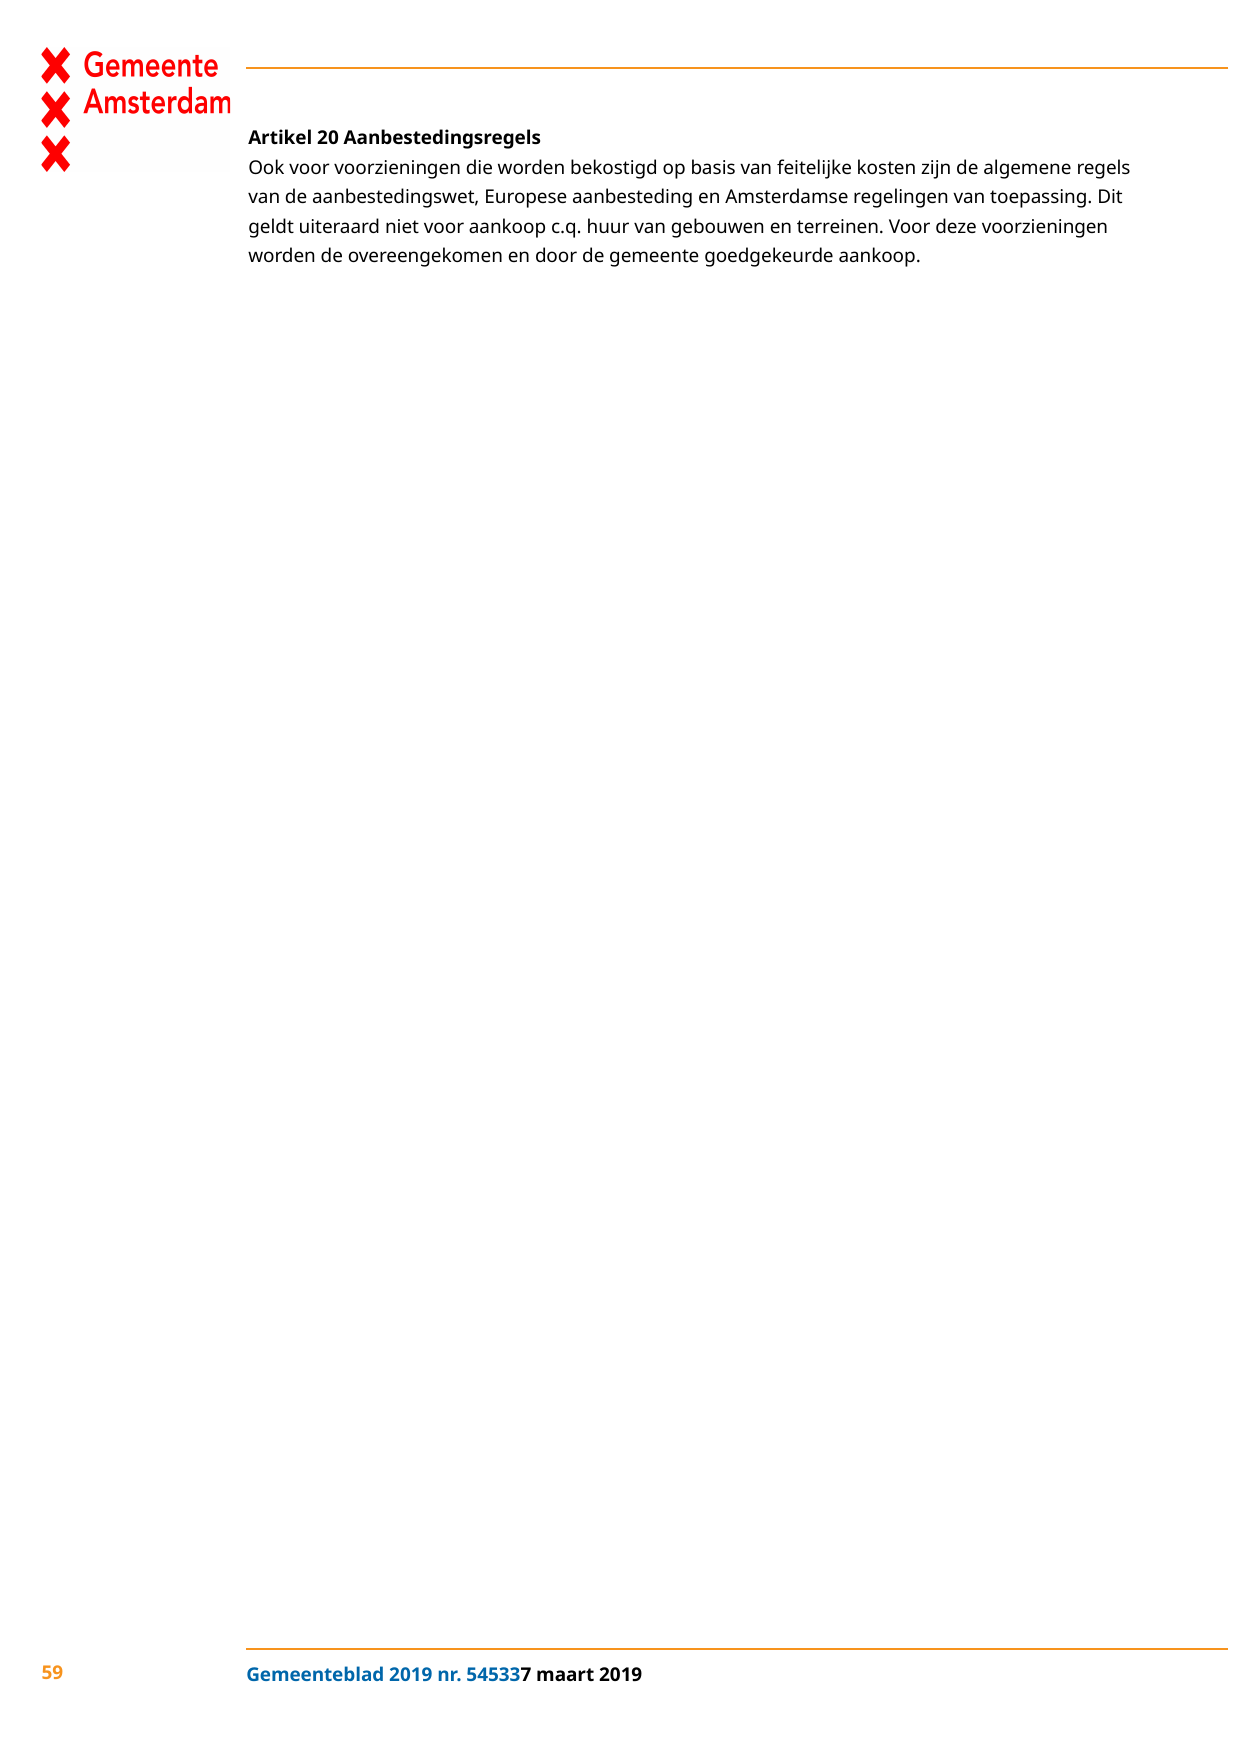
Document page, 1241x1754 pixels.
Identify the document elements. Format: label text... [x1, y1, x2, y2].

picture [41, 47, 231, 172]
text Ook voor voorzieningen die worden bekostigd op basis van feitelijke kosten zijn de algemene regels van de aanbestedingswet, Europese aanbesteding en Amsterdamse regelingen van toepassing. Dit geldt uiteraard niet voor aankoop c.q. huur van gebouwen en terreinen. Voor deze voorzieningen worden de overeengekomen en door de gemeente goedgekeurde aankoop. [248, 154, 1152, 268]
text Artikel 20 Aanbestedingsregels [248, 124, 1152, 150]
